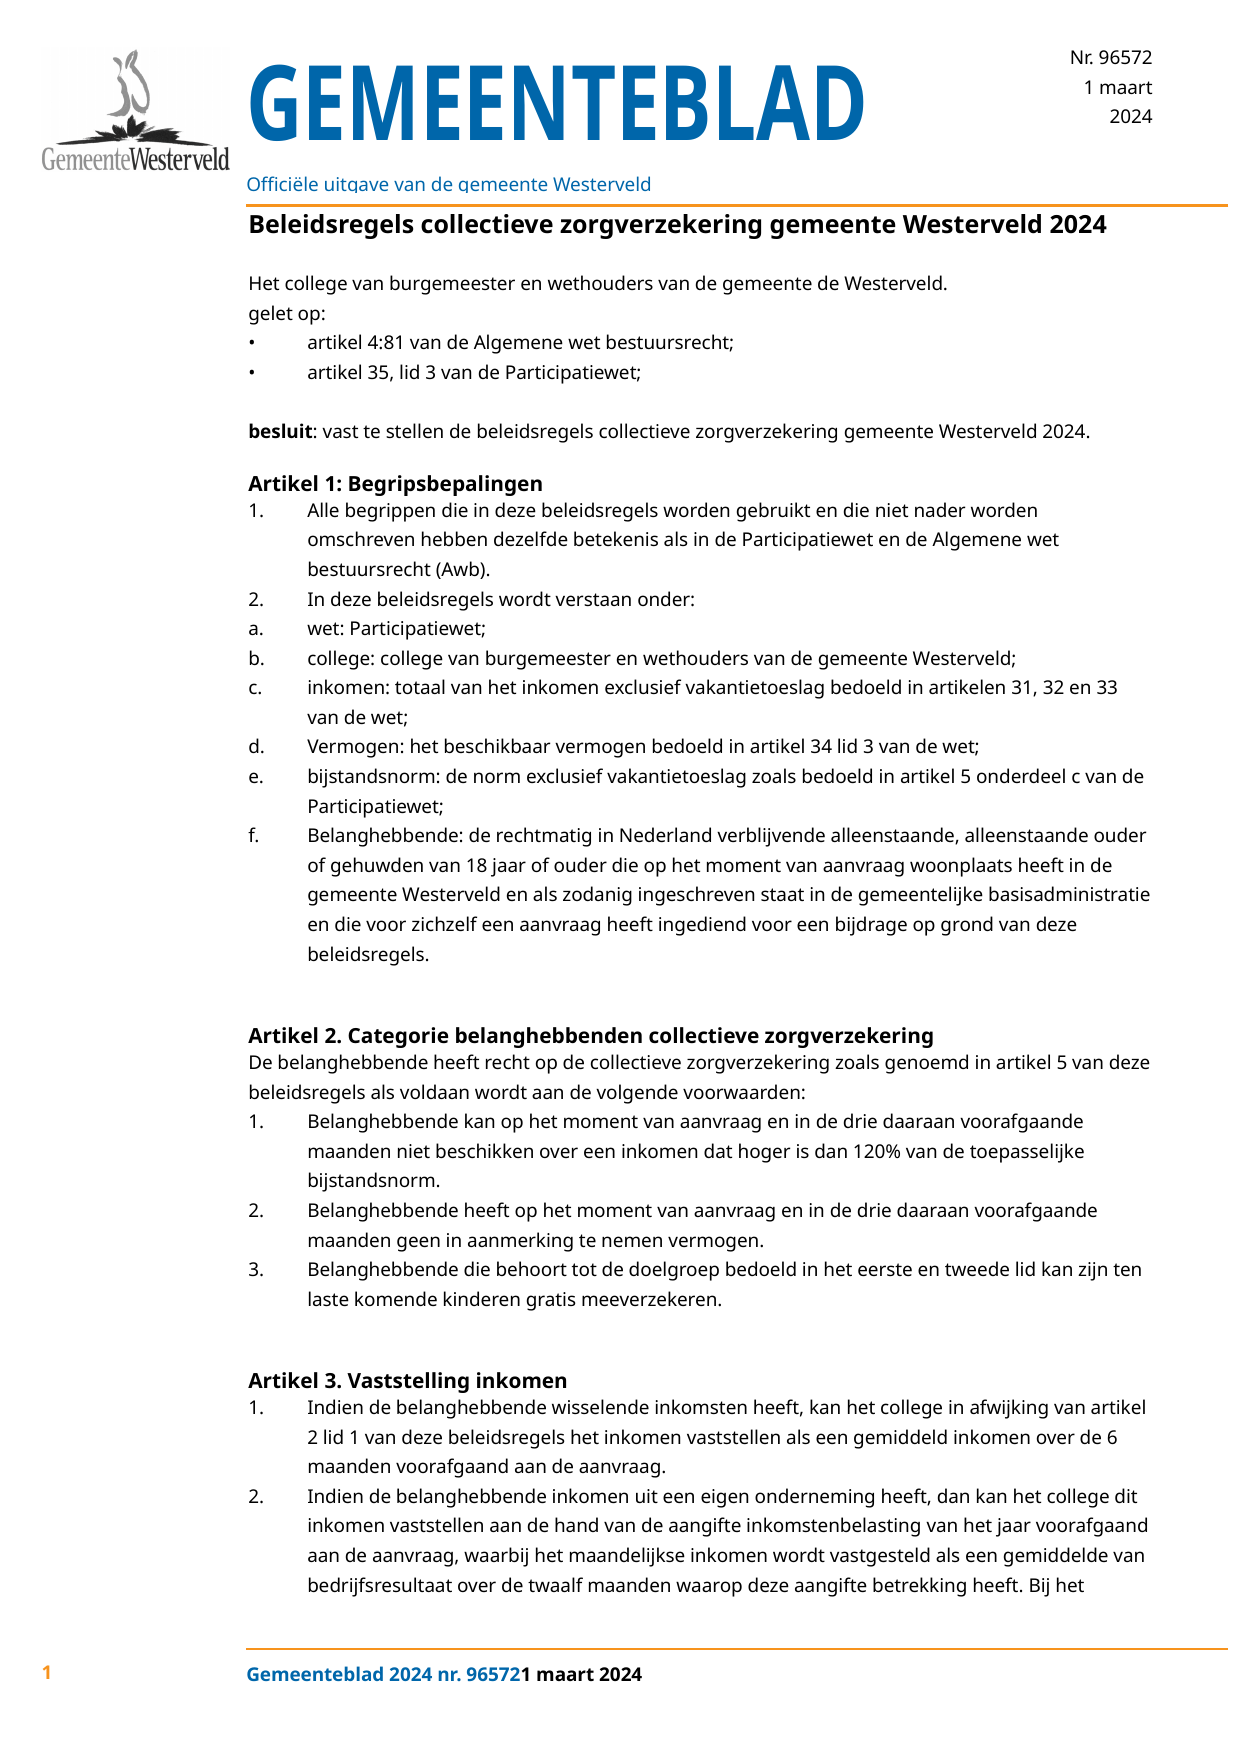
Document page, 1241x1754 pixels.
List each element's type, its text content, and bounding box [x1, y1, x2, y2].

list inkomen: totaal van het inkomen exclusief vakantietoeslag bedoeld in artikelen 31, 32 en 33 van de wet; [248, 674, 1152, 730]
list Belanghebbende die behoort tot de doelgroep bedoeld in het eerste en tweede lid kan zijn ten laste komende kinderen gratis meeverzekeren. [248, 1256, 1152, 1312]
list Indien de belanghebbende inkomen uit een eigen onderneming heeft, dan kan het college dit inkomen vaststellen aan de hand van de aangifte inkomstenbelasting van het jaar voorafgaand aan de aanvraag, waarbij het maandelijkse inkomen wordt vastgesteld als een gemiddelde van bedrijfsresultaat over de twaalf maanden waarop deze aangifte betrekking heeft. Bij het [248, 1483, 1152, 1598]
text Artikel 1: Begripsbepalingen [248, 469, 1152, 497]
list artikel 35, lid 3 van de Participatiewet; [248, 359, 1152, 385]
list college: college van burgemeester en wethouders van de gemeente Westerveld; [248, 645, 1152, 671]
picture [41, 47, 231, 172]
text besluit: vast te stellen de beleidsregels collectieve zorgverzekering gemeente Westerveld 2024. [248, 418, 1152, 444]
list Vermogen: het beschikbaar vermogen bedoeld in artikel 34 lid 3 van de wet; [248, 734, 1152, 759]
text Artikel 2. Categorie belanghebbenden collectieve zorgverzekering [248, 1021, 1152, 1049]
text Het college van burgemeester en wethouders van de gemeente de Westerveld. [248, 270, 1152, 296]
text De belanghebbende heeft recht op de collectieve zorgverzekering zoals genoemd in artikel 5 van deze beleidsregels als voldaan wordt aan de volgende voorwaarden: [248, 1049, 1152, 1104]
list Belanghebbende heeft op het moment van aanvraag en in de drie daaraan voorafgaande maanden geen in aanmerking te nemen vermogen. [248, 1197, 1152, 1252]
list Alle begrippen die in deze beleidsregels worden gebruikt en die niet nader worden omschreven hebben dezelfde betekenis als in de Participatiewet en de Algemene wet bestuursrecht (Awb). [248, 497, 1152, 582]
text Beleidsregels collectieve zorgverzekering gemeente Westerveld 2024 [248, 207, 1152, 241]
list artikel 4:81 van de Algemene wet bestuursrecht; [248, 329, 1152, 355]
text Artikel 3. Vaststelling inkomen [248, 1366, 1152, 1394]
list Belanghebbende: de rechtmatig in Nederland verblijvende alleenstaande, alleenstaande ouder of gehuwden van 18 jaar of ouder die op het moment van aanvraag woonplaats heeft in de gemeente Westerveld en als zodanig ingeschreven staat in de gemeentelijke basisadministratie en die voor zichzelf een aanvraag heeft ingediend voor een bijdrage op grond van deze beleidsregels. [248, 822, 1152, 967]
text gelet op: [248, 300, 1152, 326]
list wet: Participatiewet; [248, 615, 1152, 641]
list In deze beleidsregels wordt verstaan onder: [248, 586, 1152, 612]
list Belanghebbende kan op het moment van aanvraag en in de drie daaraan voorafgaande maanden niet beschikken over een inkomen dat hoger is dan 120% van de toepasselijke bijstandsnorm. [248, 1108, 1152, 1193]
list bijstandsnorm: de norm exclusief vakantietoeslag zoals bedoeld in artikel 5 onderdeel c van de Participatiewet; [248, 763, 1152, 819]
list Indien de belanghebbende wisselende inkomsten heeft, kan het college in afwijking van artikel 2 lid 1 van deze beleidsregels het inkomen vaststellen als een gemiddeld inkomen over de 6 maanden voorafgaand aan de aanvraag. [248, 1394, 1152, 1479]
